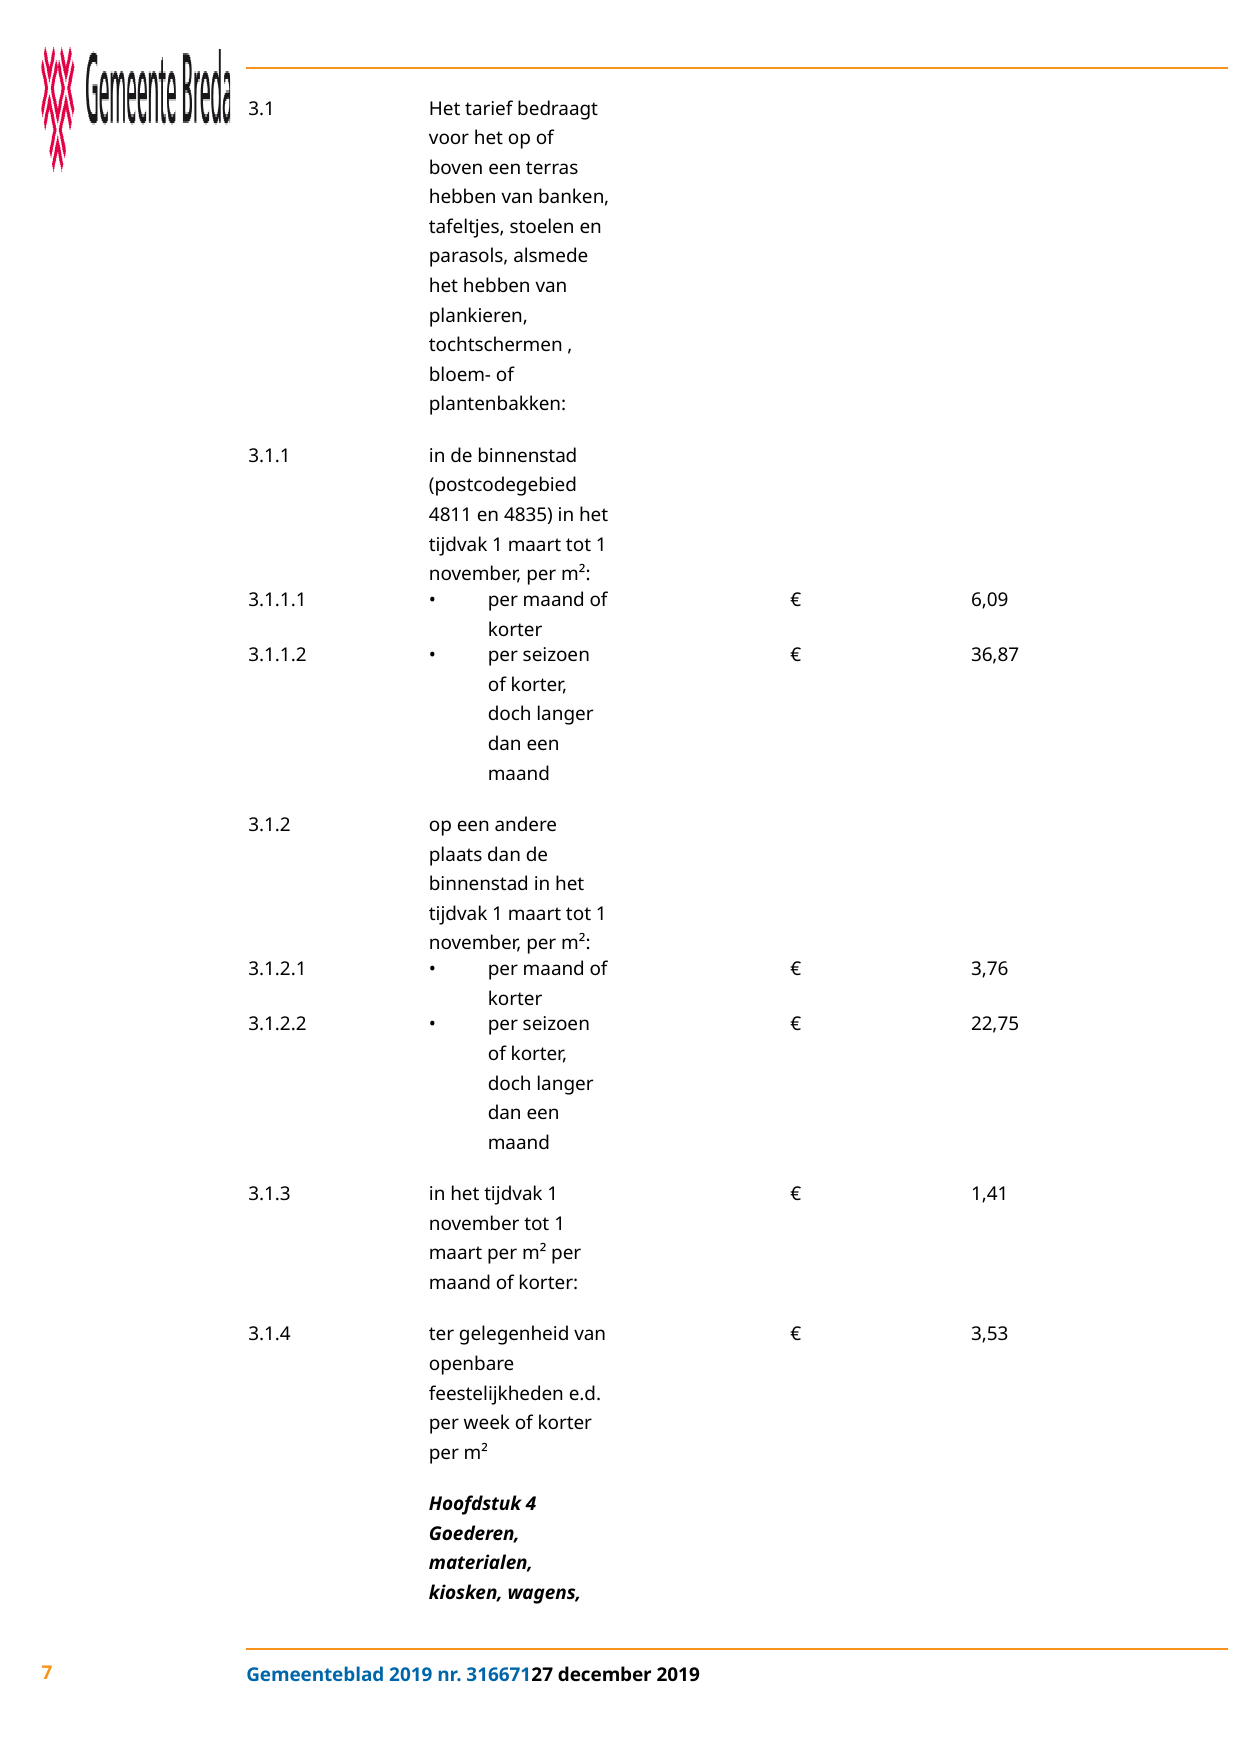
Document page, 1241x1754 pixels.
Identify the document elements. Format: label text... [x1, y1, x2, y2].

table_cell [429, 1465, 609, 1490]
table_cell [971, 1490, 1152, 1605]
table_cell ter gelegenheid van openbare feestelijkheden e.d. per week of korter per m² [429, 1321, 609, 1465]
table_cell [609, 786, 790, 811]
table_cell 22,75 [971, 1011, 1152, 1155]
table_cell [248, 416, 429, 442]
table_cell [790, 786, 971, 811]
table_cell 3.1.1 [248, 442, 429, 586]
table_cell per seizoen of korter, doch langer dan een maand [429, 1011, 609, 1155]
table_cell [248, 1295, 429, 1321]
table_cell [609, 1295, 790, 1321]
table_cell € [790, 1321, 971, 1465]
table_cell [971, 442, 1152, 586]
table_cell [790, 442, 971, 586]
table_cell 3.1.2.2 [248, 1011, 429, 1155]
table_cell [790, 416, 971, 442]
table_cell in de binnenstad (postcodegebied 4811 en 4835) in het tijdvak 1 maart tot 1 november, per m²: [429, 442, 609, 586]
picture [41, 47, 231, 172]
table_cell [609, 1155, 790, 1180]
table_cell [790, 811, 971, 955]
table_cell 3.1.3 [248, 1180, 429, 1295]
table_cell 3.1.1.2 [248, 641, 429, 786]
table_cell [790, 1465, 971, 1490]
table_cell [248, 1490, 429, 1605]
table_cell [790, 1155, 971, 1180]
table_cell [971, 1465, 1152, 1490]
table_cell 3.1.2 [248, 811, 429, 955]
table_cell 36,87 [971, 641, 1152, 786]
table_cell [609, 416, 790, 442]
table_cell [429, 1155, 609, 1180]
table_cell per maand of korter [429, 955, 609, 1011]
table_cell [971, 786, 1152, 811]
table_cell [609, 442, 790, 586]
table_cell [609, 586, 790, 641]
table_cell 6,09 [971, 586, 1152, 641]
table_cell [609, 1490, 790, 1605]
table_cell per seizoen of korter, doch langer dan een maand [429, 641, 609, 786]
table_cell 3,76 [971, 955, 1152, 1011]
table_cell Het tarief bedraagt voor het op of boven een terras hebben van banken, tafeltjes, stoelen en parasols, alsmede het hebben van plankieren, tochtschermen , bloem- of plantenbakken: [429, 95, 609, 416]
table_cell op een andere plaats dan de binnenstad in het tijdvak 1 maart tot 1 november, per m²: [429, 811, 609, 955]
table_cell [971, 811, 1152, 955]
table_cell [609, 641, 790, 786]
table_cell [429, 786, 609, 811]
table_cell [971, 1295, 1152, 1321]
table_cell 3.1.1.1 [248, 586, 429, 641]
table_cell € [790, 1011, 971, 1155]
table_cell [609, 1465, 790, 1490]
table_cell [609, 95, 790, 416]
table_cell [609, 811, 790, 955]
table_cell [790, 1490, 971, 1605]
table_cell [790, 1295, 971, 1321]
table_cell € [790, 955, 971, 1011]
table_cell [790, 95, 971, 416]
table_cell Hoofdstuk 4 Goederen, materialen, kiosken, wagens, [429, 1490, 609, 1605]
table_cell [429, 1295, 609, 1321]
table_cell € [790, 586, 971, 641]
table_cell in het tijdvak 1 november tot 1 maart per m² per maand of korter: [429, 1180, 609, 1295]
table_cell € [790, 1180, 971, 1295]
table_cell [609, 1011, 790, 1155]
table_cell [971, 416, 1152, 442]
table_cell [429, 416, 609, 442]
table_cell [609, 1180, 790, 1295]
table_cell [248, 1155, 429, 1180]
table_cell 3.1.4 [248, 1321, 429, 1465]
table_cell per maand of korter [429, 586, 609, 641]
table_cell 3,53 [971, 1321, 1152, 1465]
table_cell [609, 955, 790, 1011]
table_cell [609, 1321, 790, 1465]
table_cell [971, 95, 1152, 416]
table_cell [248, 1465, 429, 1490]
table_cell € [790, 641, 971, 786]
table_cell [248, 786, 429, 811]
table_cell [971, 1155, 1152, 1180]
table_cell 3.1 [248, 95, 429, 416]
table_cell 1,41 [971, 1180, 1152, 1295]
table_cell 3.1.2.1 [248, 955, 429, 1011]
